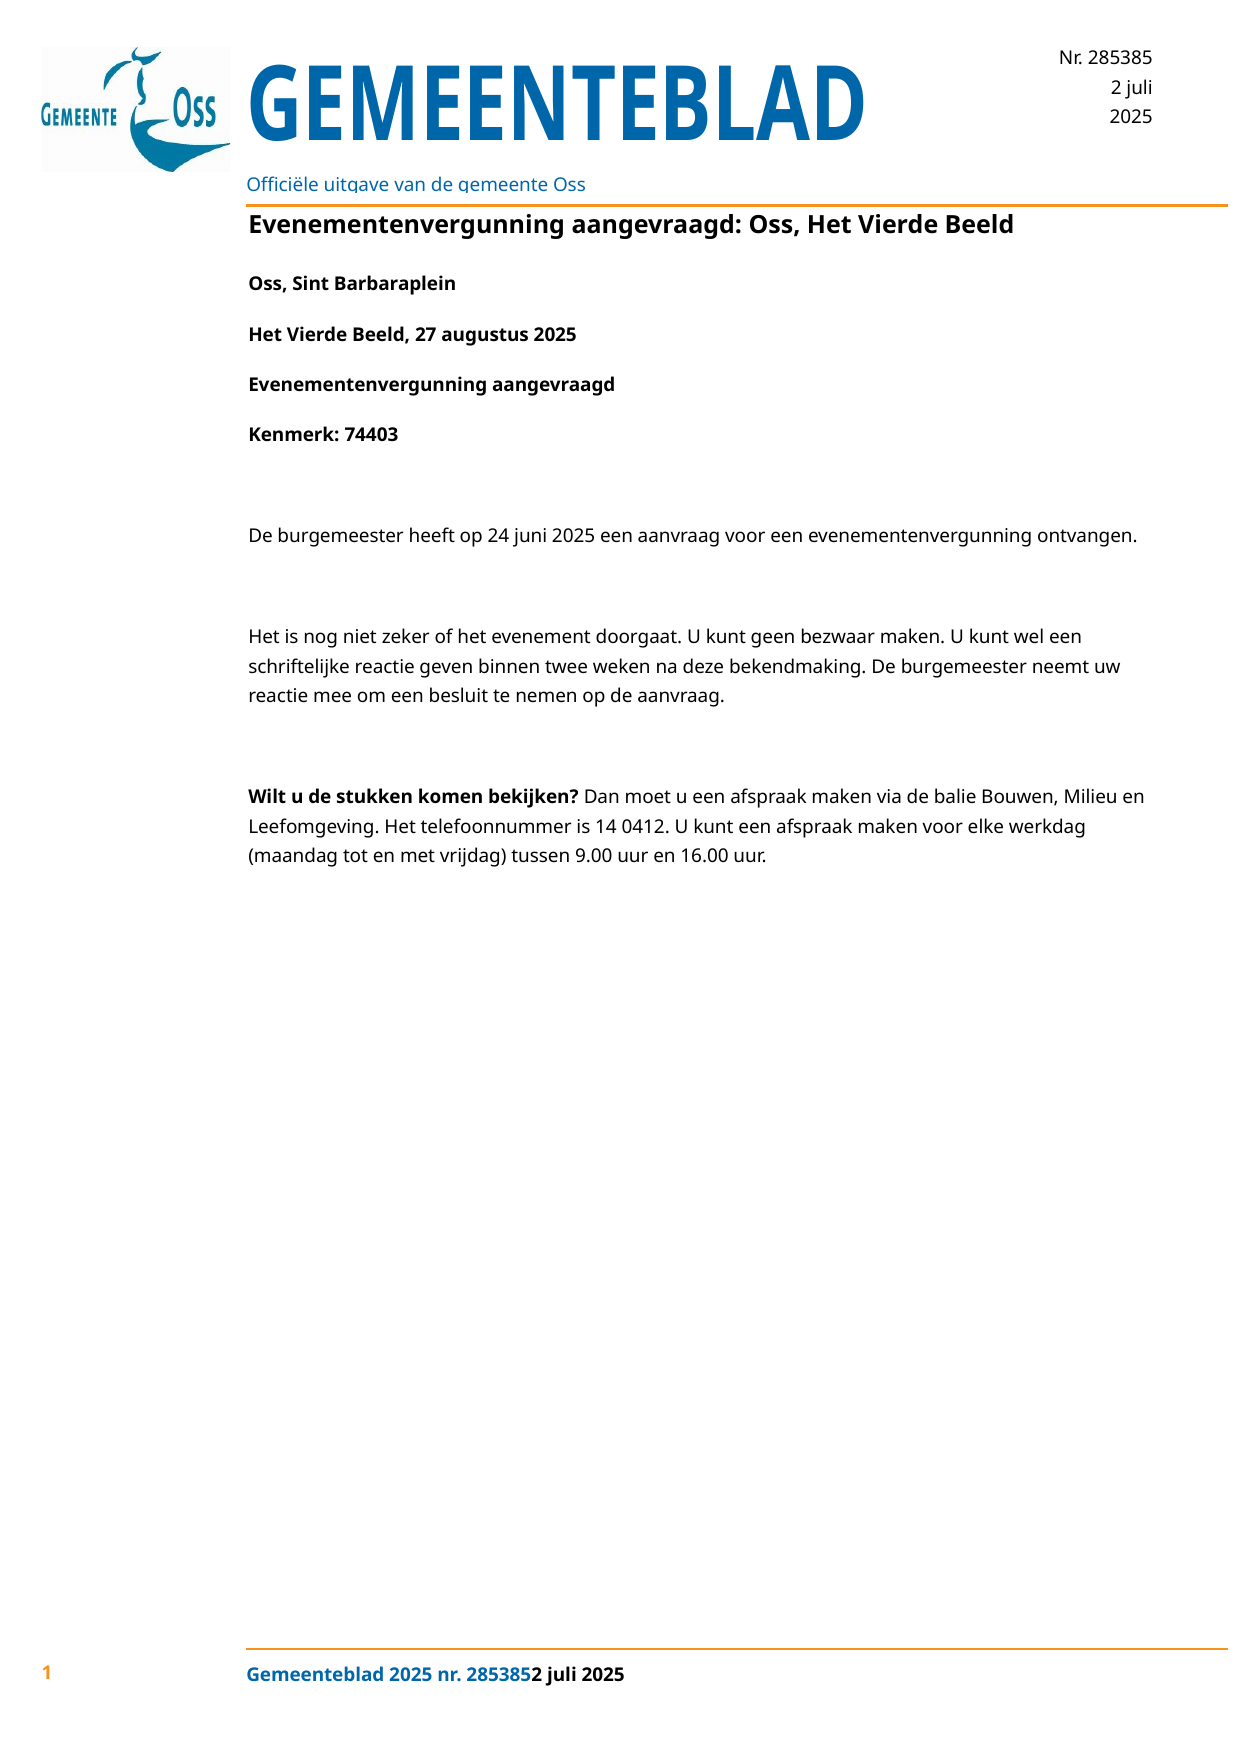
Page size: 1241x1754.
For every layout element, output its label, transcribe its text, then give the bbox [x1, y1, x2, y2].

text Het Vierde Beeld, 27 augustus 2025 [248, 321, 1152, 346]
text Evenementenvergunning aangevraagd [248, 371, 1152, 397]
picture [41, 47, 231, 172]
text Kenmerk: 74403 [248, 422, 1152, 447]
text Evenementenvergunning aangevraagd: Oss, Het Vierde Beeld [248, 207, 1152, 241]
text Het is nog niet zeker of het evenement doorgaat. U kunt geen bezwaar maken. U kunt wel een schriftelijke reactie geven binnen twee weken na deze bekendmaking. De burgemeester neemt uw reactie mee om een besluit te nemen op de aanvraag. [248, 623, 1152, 708]
text De burgemeester heeft op 24 juni 2025 een aanvraag voor een evenementenvergunning ontvangen. [248, 522, 1152, 548]
text Wilt u de stukken komen bekijken? Dan moet u een afspraak maken via de balie Bouwen, Milieu en Leefomgeving. Het telefoonnummer is 14 0412. U kunt een afspraak maken voor elke werkdag (maandag tot en met vrijdag) tussen 9.00 uur en 16.00 uur. [248, 783, 1152, 868]
text Oss, Sint Barbaraplein [248, 270, 1152, 296]
